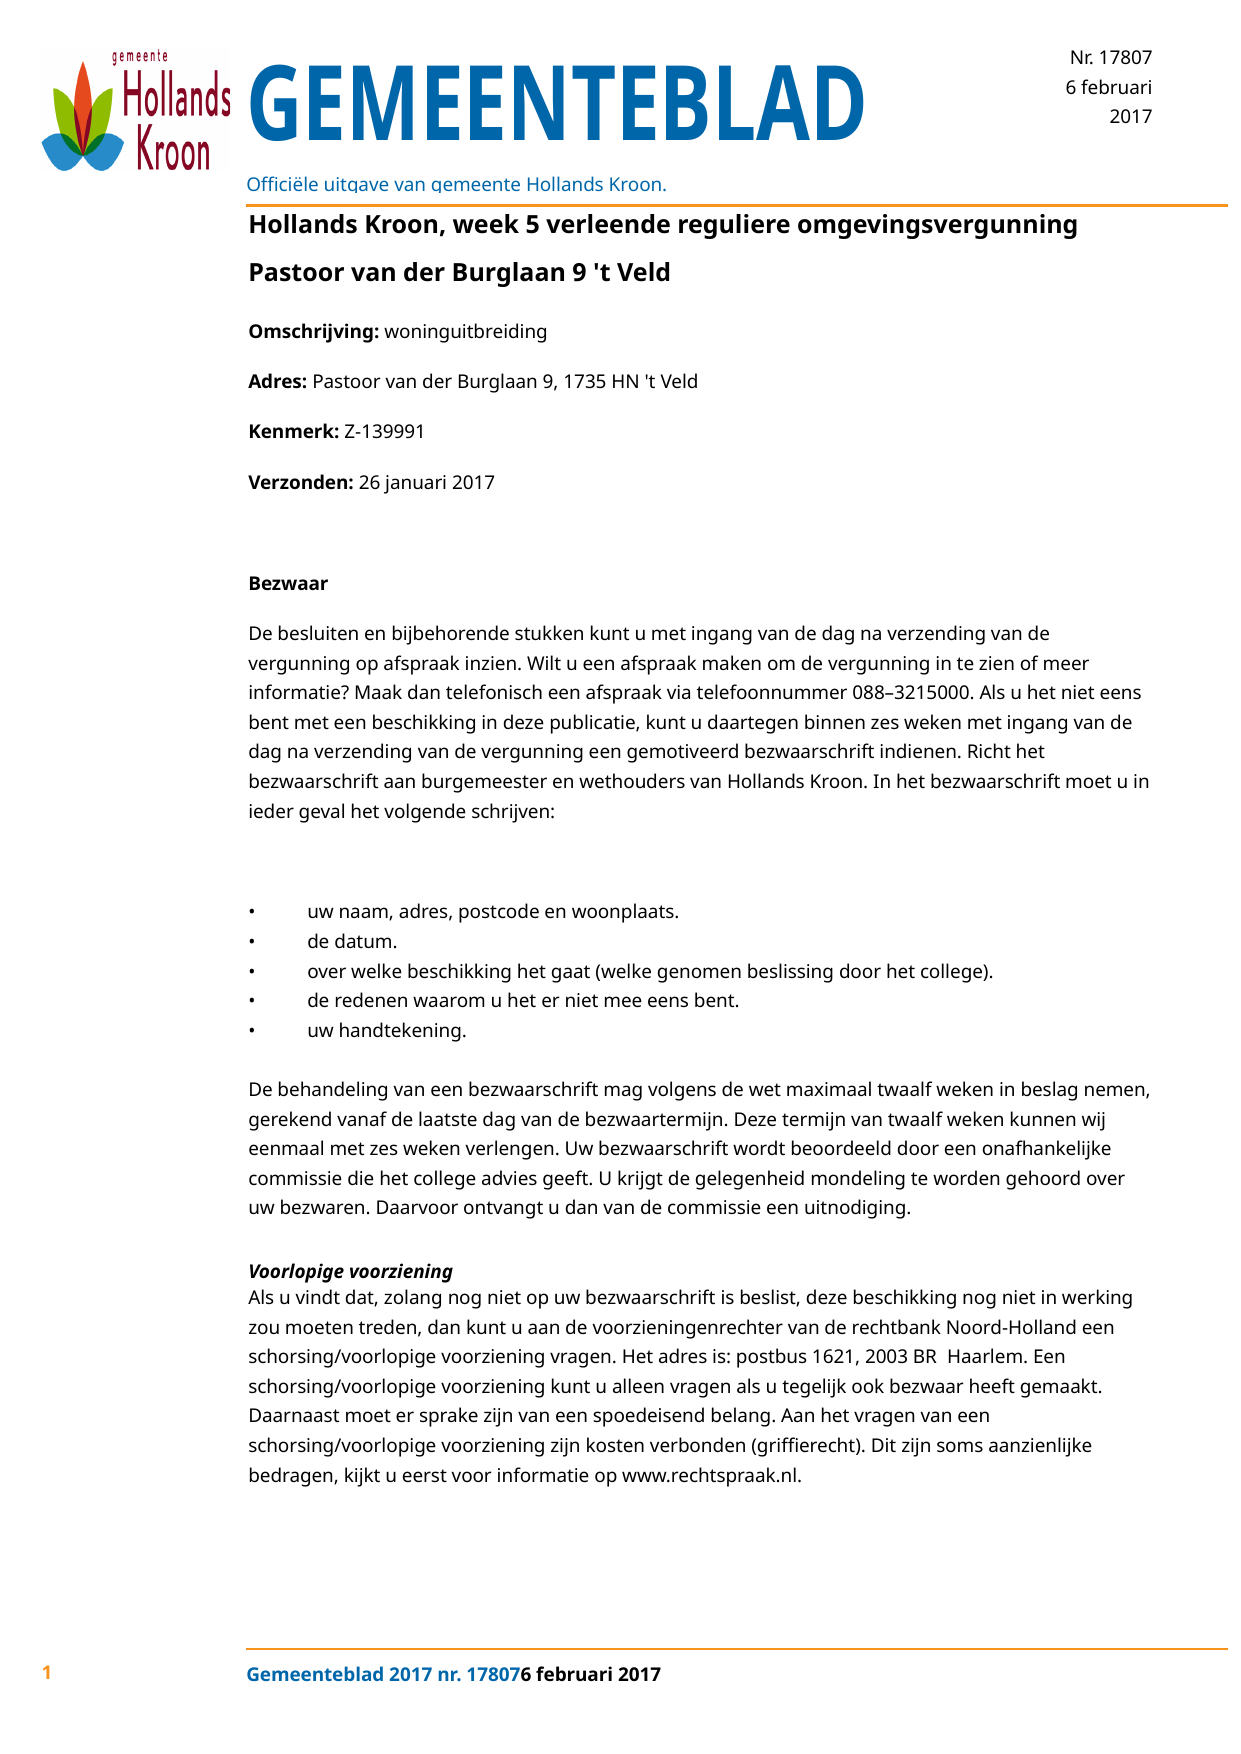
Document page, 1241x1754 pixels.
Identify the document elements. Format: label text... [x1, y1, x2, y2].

text De besluiten en bijbehorende stukken kunt u met ingang van de dag na verzending van de vergunning op afspraak inzien. Wilt u een afspraak maken om de vergunning in te zien of meer informatie? Maak dan telefonisch een afspraak via telefoonnummer 088–3215000. Als u het niet eens bent met een beschikking in deze publicatie, kunt u daartegen binnen zes weken met ingang van de dag na verzending van de vergunning een gemotiveerd bezwaarschrift indienen. Richt het bezwaarschrift aan burgemeester en wethouders van Hollands Kroon. In het bezwaarschrift moet u in ieder geval het volgende schrijven: [248, 620, 1152, 824]
text Adres: Pastoor van der Burglaan 9, 1735 HN 't Veld [248, 368, 1152, 394]
list uw naam, adres, postcode en woonplaats. [248, 899, 1152, 924]
list over welke beschikking het gaat (welke genomen beslissing door het college). [248, 958, 1152, 984]
list uw handtekening. [248, 1017, 1152, 1043]
text Kenmerk: Z-139991 [248, 419, 1152, 444]
text Bezwaar [248, 570, 1152, 596]
text Omschrijving: woninguitbreiding [248, 318, 1152, 344]
list de redenen waarom u het er niet mee eens bent. [248, 987, 1152, 1013]
list de datum. [248, 928, 1152, 954]
text De behandeling van een bezwaarschrift mag volgens de wet maximaal twaalf weken in beslag nemen, gerekend vanaf de laatste dag van de bezwaartermijn. Deze termijn van twaalf weken kunnen wij eenmaal met zes weken verlengen. Uw bezwaarschrift wordt beoordeeld door een onafhankelijke commissie die het college advies geeft. U krijgt de gelegenheid mondeling te worden gehoord over uw bezwaren. Daarvoor ontvangt u dan van de commissie een uitnodiging. [248, 1076, 1152, 1220]
text Voorlopige voorziening [248, 1258, 1152, 1284]
picture [41, 47, 231, 172]
text Hollands Kroon, week 5 verleende reguliere omgevingsvergunning Pastoor van der Burglaan 9 't Veld [248, 207, 1152, 288]
text Verzonden: 26 januari 2017 [248, 469, 1152, 495]
text Als u vindt dat, zolang nog niet op uw bezwaarschrift is beslist, deze beschikking nog niet in werking zou moeten treden, dan kunt u aan de voorzieningenrechter van de rechtbank Noord-Holland een schorsing/voorlopige voorziening vragen. Het adres is: postbus 1621, 2003 BR Haarlem. Een schorsing/voorlopige voorziening kunt u alleen vragen als u tegelijk ook bezwaar heeft gemaakt. Daarnaast moet er sprake zijn van een spoedeisend belang. Aan het vragen van een schorsing/voorlopige voorziening zijn kosten verbonden (griffierecht). Dit zijn soms aanzienlijke bedragen, kijkt u eerst voor informatie op www.rechtspraak.nl. [248, 1284, 1152, 1487]
